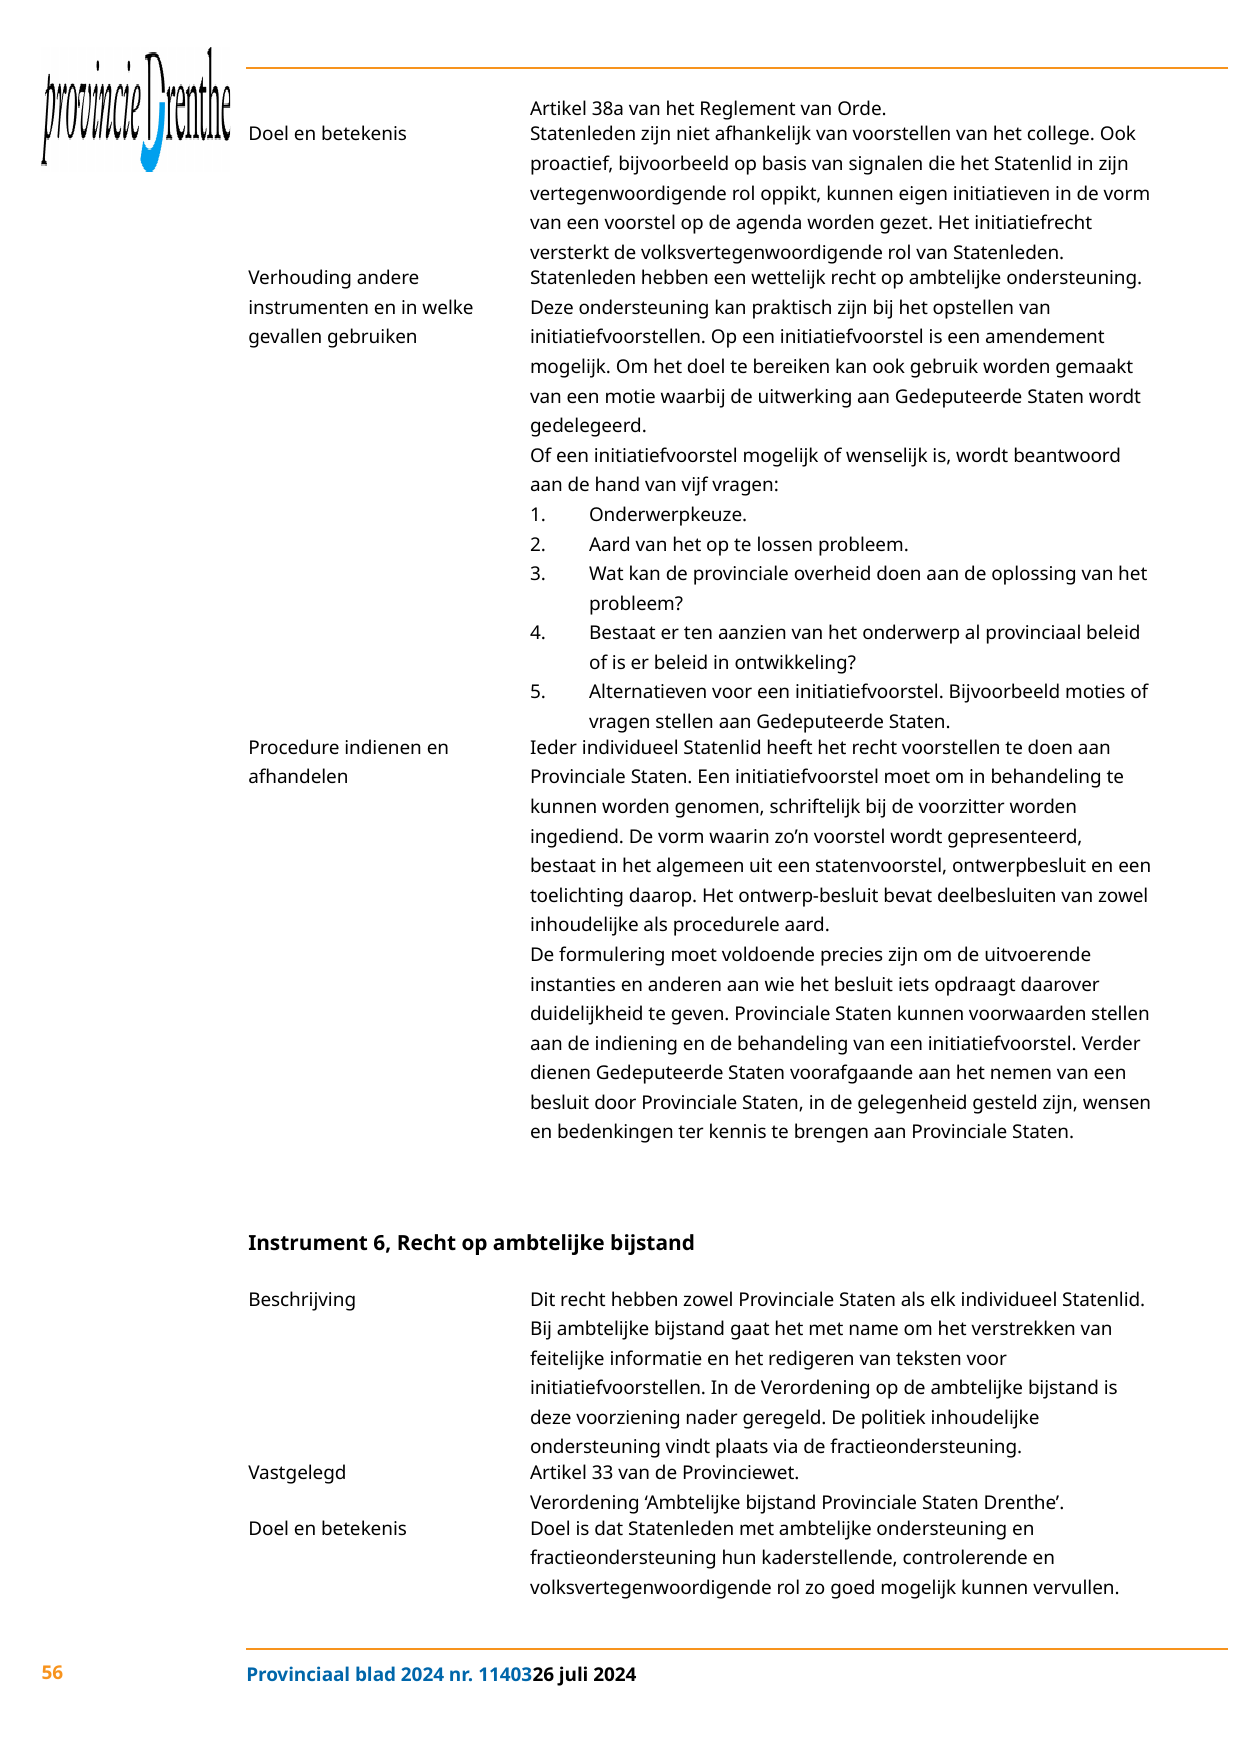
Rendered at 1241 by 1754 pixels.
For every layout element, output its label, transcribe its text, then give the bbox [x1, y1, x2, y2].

table_cell Artikel 38a van het Reglement van Orde. [530, 95, 1152, 121]
picture [41, 47, 231, 172]
table_cell Artikel 33 van de Provinciewet. Verordening ‘Ambtelijke bijstand Provinciale Staten Drenthe’. [530, 1459, 1152, 1515]
table_header Beschrijving [248, 1286, 530, 1459]
table_cell Statenleden zijn niet afhankelijk van voorstellen van het college. Ook proactief, bijvoorbeeld op basis van signalen die het Statenlid in zijn vertegenwoordigende rol oppikt, kunnen eigen initiatieven in de vorm van een voorstel op de agenda worden gezet. Het initiatiefrecht versterkt de volksvertegenwoordigende rol van Statenleden. [530, 121, 1152, 264]
table_header Dit recht hebben zowel Provinciale Staten als elk individueel Statenlid. Bij ambtelijke bijstand gaat het met name om het verstrekken van feitelijke informatie en het redigeren van teksten voor initiatiefvoorstellen. In de Verordening op de ambtelijke bijstand is deze voorziening nader geregeld. De politiek inhoudelijke ondersteuning vindt plaats via de fractieondersteuning. [530, 1286, 1152, 1459]
table_cell Procedure indienen en afhandelen [248, 734, 530, 1144]
table_cell Vastgelegd [248, 1459, 530, 1515]
table_cell Verhouding andere instrumenten en in welke gevallen gebruiken [248, 265, 530, 734]
text Instrument 6, Recht op ambtelijke bijstand [248, 1228, 1152, 1256]
table_cell Doel is dat Statenleden met ambtelijke ondersteuning en fractieondersteuning hun kaderstellende, controlerende en volksvertegenwoordigende rol zo goed mogelijk kunnen vervullen. [530, 1515, 1152, 1599]
table_cell Statenleden hebben een wettelijk recht op ambtelijke ondersteuning. Deze ondersteuning kan praktisch zijn bij het opstellen van initiatiefvoorstellen. Op een initiatiefvoorstel is een amendement mogelijk. Om het doel te bereiken kan ook gebruik worden gemaakt van een motie waarbij de uitwerking aan Gedeputeerde Staten wordt gedelegeerd. Of een initiatiefvoorstel mogelijk of wenselijk is, wordt beantwoord aan de hand van vijf vragen: Onderwerpkeuze. Aard van het op te lossen probleem. Wat kan de provinciale overheid doen aan de oplossing van het probleem? Bestaat er ten aanzien van het onderwerp al provinciaal beleid of is er beleid in ontwikkeling? Alternatieven voor een initiatiefvoorstel. Bijvoorbeeld moties of vragen stellen aan Gedeputeerde Staten. [530, 265, 1152, 734]
table_cell Ieder individueel Statenlid heeft het recht voorstellen te doen aan Provinciale Staten. Een initiatiefvoorstel moet om in behandeling te kunnen worden genomen, schriftelijk bij de voorzitter worden ingediend. De vorm waarin zo’n voorstel wordt gepresenteerd, bestaat in het algemeen uit een statenvoorstel, ontwerpbesluit en een toelichting daarop. Het ontwerp-besluit bevat deelbesluiten van zowel inhoudelijke als procedurele aard. De formulering moet voldoende precies zijn om de uitvoerende instanties en anderen aan wie het besluit iets opdraagt daarover duidelijkheid te geven. Provinciale Staten kunnen voorwaarden stellen aan de indiening en de behandeling van een initiatiefvoorstel. Verder dienen Gedeputeerde Staten voorafgaande aan het nemen van een besluit door Provinciale Staten, in de gelegenheid gesteld zijn, wensen en bedenkingen ter kennis te brengen aan Provinciale Staten. [530, 734, 1152, 1144]
table_cell Doel en betekenis [248, 121, 530, 264]
table_cell [248, 95, 530, 121]
table_cell Doel en betekenis [248, 1515, 530, 1599]
